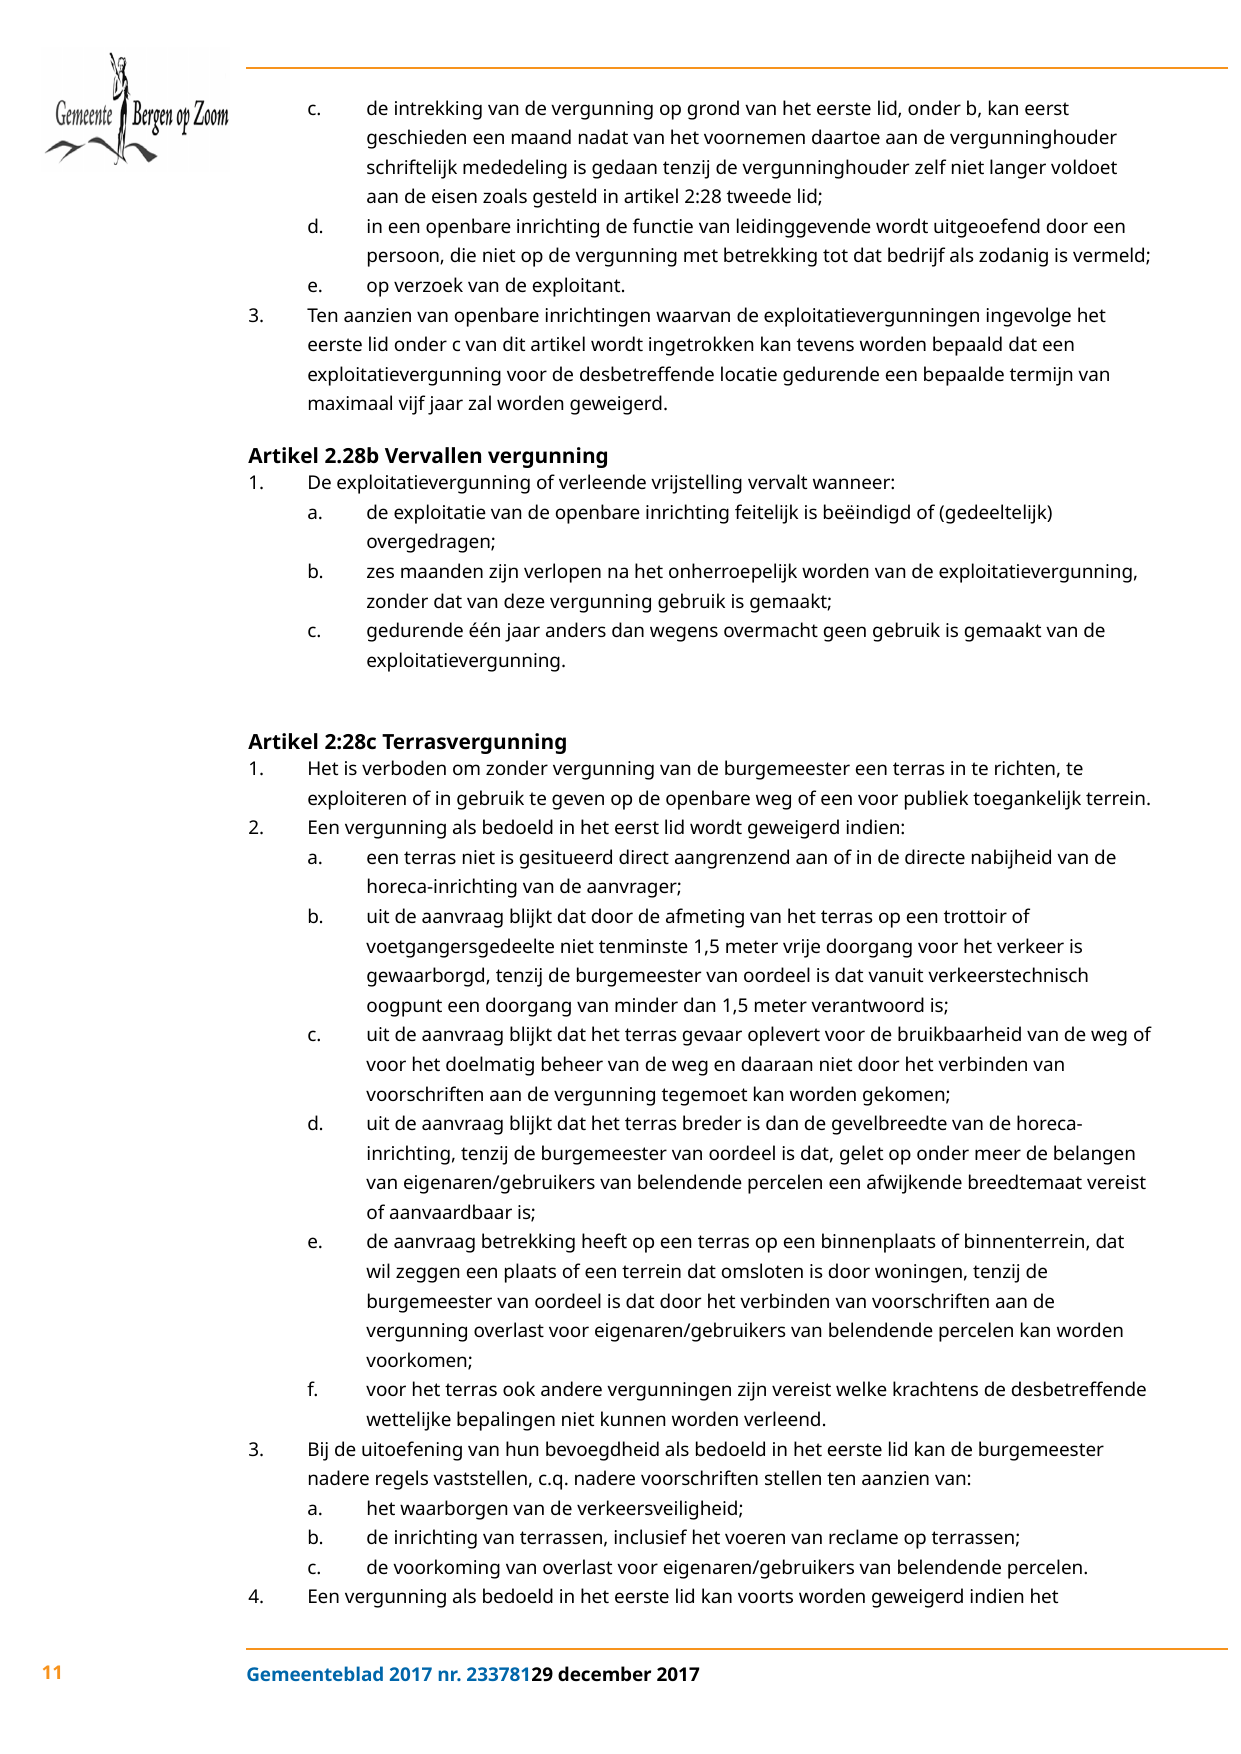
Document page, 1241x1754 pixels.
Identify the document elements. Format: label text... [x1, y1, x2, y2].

list de aanvraag betrekking heeft op een terras op een binnenplaats of binnenterrein, dat wil zeggen een plaats of een terrein dat omsloten is door woningen, tenzij de burgemeester van oordeel is dat door het verbinden van voorschriften aan de vergunning overlast voor eigenaren/gebruikers van belendende percelen kan worden voorkomen; [307, 1229, 1152, 1373]
list in een openbare inrichting de functie van leidinggevende wordt uitgeoefend door een persoon, die niet op de vergunning met betrekking tot dat bedrijf als zodanig is vermeld; [307, 213, 1152, 268]
list Een vergunning als bedoeld in het eerst lid wordt geweigerd indien: [248, 814, 1152, 840]
list voor het terras ook andere vergunningen zijn vereist welke krachtens de desbetreffende wettelijke bepalingen niet kunnen worden verleend. [307, 1377, 1152, 1432]
list de voorkoming van overlast voor eigenaren/gebruikers van belendende percelen. [307, 1554, 1152, 1580]
list De exploitatievergunning of verleende vrijstelling vervalt wanneer: [248, 469, 1152, 495]
list uit de aanvraag blijkt dat door de afmeting van het terras op een trottoir of voetgangersgedeelte niet tenminste 1,5 meter vrije doorgang voor het verkeer is gewaarborgd, tenzij de burgemeester van oordeel is dat vanuit verkeerstechnisch oogpunt een doorgang van minder dan 1,5 meter verantwoord is; [307, 903, 1152, 1018]
list een terras niet is gesitueerd direct aangrenzend aan of in de directe nabijheid van de horeca-inrichting van de aanvrager; [307, 844, 1152, 899]
list de exploitatie van de openbare inrichting feitelijk is beëindigd of (gedeeltelijk) overgedragen; [307, 499, 1152, 554]
list het waarborgen van de verkeersveiligheid; [307, 1495, 1152, 1521]
list de inrichting van terrassen, inclusief het voeren van reclame op terrassen; [307, 1524, 1152, 1550]
text Artikel 2:28c Terrasvergunning [248, 727, 1152, 755]
picture [41, 47, 231, 172]
list Ten aanzien van openbare inrichtingen waarvan de exploitatievergunningen ingevolge het eerste lid onder c van dit artikel wordt ingetrokken kan tevens worden bepaald dat een exploitatievergunning voor de desbetreffende locatie gedurende een bepaalde termijn van maximaal vijf jaar zal worden geweigerd. [248, 302, 1152, 416]
list de intrekking van de vergunning op grond van het eerste lid, onder b, kan eerst geschieden een maand nadat van het voornemen daartoe aan de vergunninghouder schriftelijk mededeling is gedaan tenzij de vergunninghouder zelf niet langer voldoet aan de eisen zoals gesteld in artikel 2:28 tweede lid; [307, 95, 1152, 209]
list zes maanden zijn verlopen na het onherroepelijk worden van de exploitatievergunning, zonder dat van deze vergunning gebruik is gemaakt; [307, 558, 1152, 613]
list Een vergunning als bedoeld in het eerste lid kan voorts worden geweigerd indien het [248, 1584, 1152, 1609]
list op verzoek van de exploitant. [307, 272, 1152, 298]
list Bij de uitoefening van hun bevoegdheid als bedoeld in het eerste lid kan de burgemeester nadere regels vaststellen, c.q. nadere voorschriften stellen ten aanzien van: [248, 1436, 1152, 1491]
list Het is verboden om zonder vergunning van de burgemeester een terras in te richten, te exploiteren of in gebruik te geven op de openbare weg of een voor publiek toegankelijk terrein. [248, 755, 1152, 811]
list gedurende één jaar anders dan wegens overmacht geen gebruik is gemaakt van de exploitatievergunning. [307, 617, 1152, 673]
list uit de aanvraag blijkt dat het terras breder is dan de gevelbreedte van de horeca-inrichting, tenzij de burgemeester van oordeel is dat, gelet op onder meer de belangen van eigenaren/gebruikers van belendende percelen een afwijkende breedtemaat vereist of aanvaardbaar is; [307, 1110, 1152, 1225]
text Artikel 2.28b Vervallen vergunning [248, 441, 1152, 469]
list uit de aanvraag blijkt dat het terras gevaar oplevert voor de bruikbaarheid van de weg of voor het doelmatig beheer van de weg en daaraan niet door het verbinden van voorschriften aan de vergunning tegemoet kan worden gekomen; [307, 1022, 1152, 1107]
